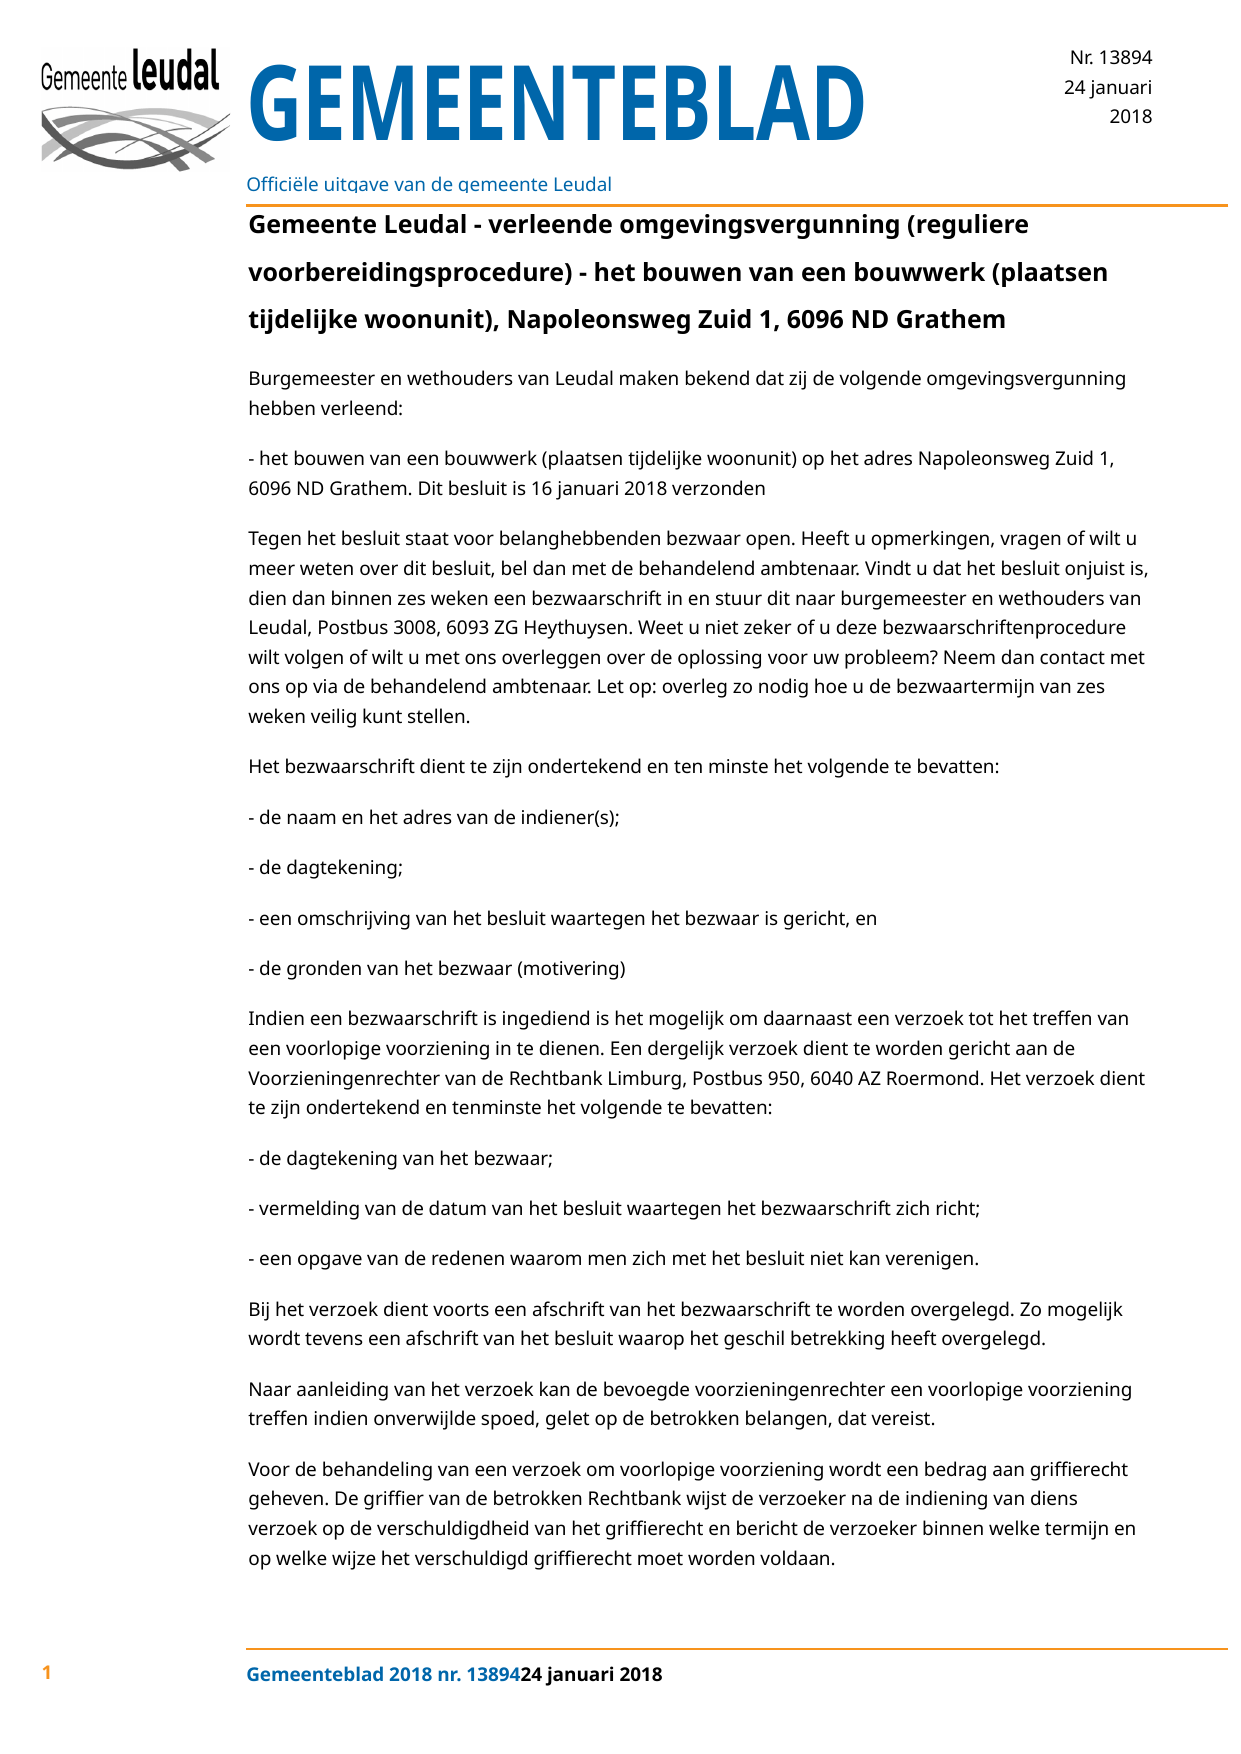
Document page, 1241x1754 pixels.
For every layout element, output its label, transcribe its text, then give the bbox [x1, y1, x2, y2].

text Voor de behandeling van een verzoek om voorlopige voorziening wordt een bedrag aan griffierecht geheven. De griffier van de betrokken Rechtbank wijst de verzoeker na de indiening van diens verzoek op de verschuldigdheid van het griffierecht en bericht de verzoeker binnen welke termijn en op welke wijze het verschuldigd griffierecht moet worden voldaan. [248, 1456, 1152, 1570]
text Naar aanleiding van het verzoek kan de bevoegde voorzieningenrechter een voorlopige voorziening treffen indien onverwijlde spoed, gelet op de betrokken belangen, dat vereist. [248, 1376, 1152, 1431]
text - de dagtekening van het bezwaar; [248, 1145, 1152, 1170]
text - een omschrijving van het besluit waartegen het bezwaar is gericht, en [248, 905, 1152, 930]
text Burgemeester en wethouders van Leudal maken bekend dat zij de volgende omgevingsvergunning hebben verleend: [248, 366, 1152, 421]
text Tegen het besluit staat voor belanghebbenden bezwaar open. Heeft u opmerkingen, vragen of wilt u meer weten over dit besluit, bel dan met de behandelend ambtenaar. Vindt u dat het besluit onjuist is, dien dan binnen zes weken een bezwaarschrift in en stuur dit naar burgemeester en wethouders van Leudal, Postbus 3008, 6093 ZG Heythuysen. Weet u niet zeker of u deze bezwaarschriftenprocedure wilt volgen of wilt u met ons overleggen over de oplossing voor uw probleem? Neem dan contact met ons op via de behandelend ambtenaar. Let op: overleg zo nodig hoe u de bezwaartermijn van zes weken veilig kunt stellen. [248, 526, 1152, 729]
text - de gronden van het bezwaar (motivering) [248, 955, 1152, 981]
text - het bouwen van een bouwwerk (plaatsen tijdelijke woonunit) op het adres Napoleonsweg Zuid 1, 6096 ND Grathem. Dit besluit is 16 januari 2018 verzonden [248, 446, 1152, 501]
text - vermelding van de datum van het besluit waartegen het bezwaarschrift zich richt; [248, 1195, 1152, 1221]
text - de naam en het adres van de indiener(s); [248, 804, 1152, 829]
text Bij het verzoek dient voorts een afschrift van het bezwaarschrift te worden overgelegd. Zo mogelijk wordt tevens een afschrift van het besluit waarop het geschil betrekking heeft overgelegd. [248, 1296, 1152, 1351]
text Het bezwaarschrift dient te zijn ondertekend en ten minste het volgende te bevatten: [248, 753, 1152, 779]
picture [41, 47, 231, 172]
text - een opgave van de redenen waarom men zich met het besluit niet kan verenigen. [248, 1246, 1152, 1271]
text - de dagtekening; [248, 854, 1152, 880]
text Gemeente Leudal - verleende omgevingsvergunning (reguliere voorbereidingsprocedure) - het bouwen van een bouwwerk (plaatsen tijdelijke woonunit), Napoleonsweg Zuid 1, 6096 ND Grathem [248, 207, 1152, 336]
text Indien een bezwaarschrift is ingediend is het mogelijk om daarnaast een verzoek tot het treffen van een voorlopige voorziening in te dienen. Een dergelijk verzoek dient te worden gericht aan de Voorzieningenrechter van de Rechtbank Limburg, Postbus 950, 6040 AZ Roermond. Het verzoek dient te zijn ondertekend en tenminste het volgende te bevatten: [248, 1006, 1152, 1120]
